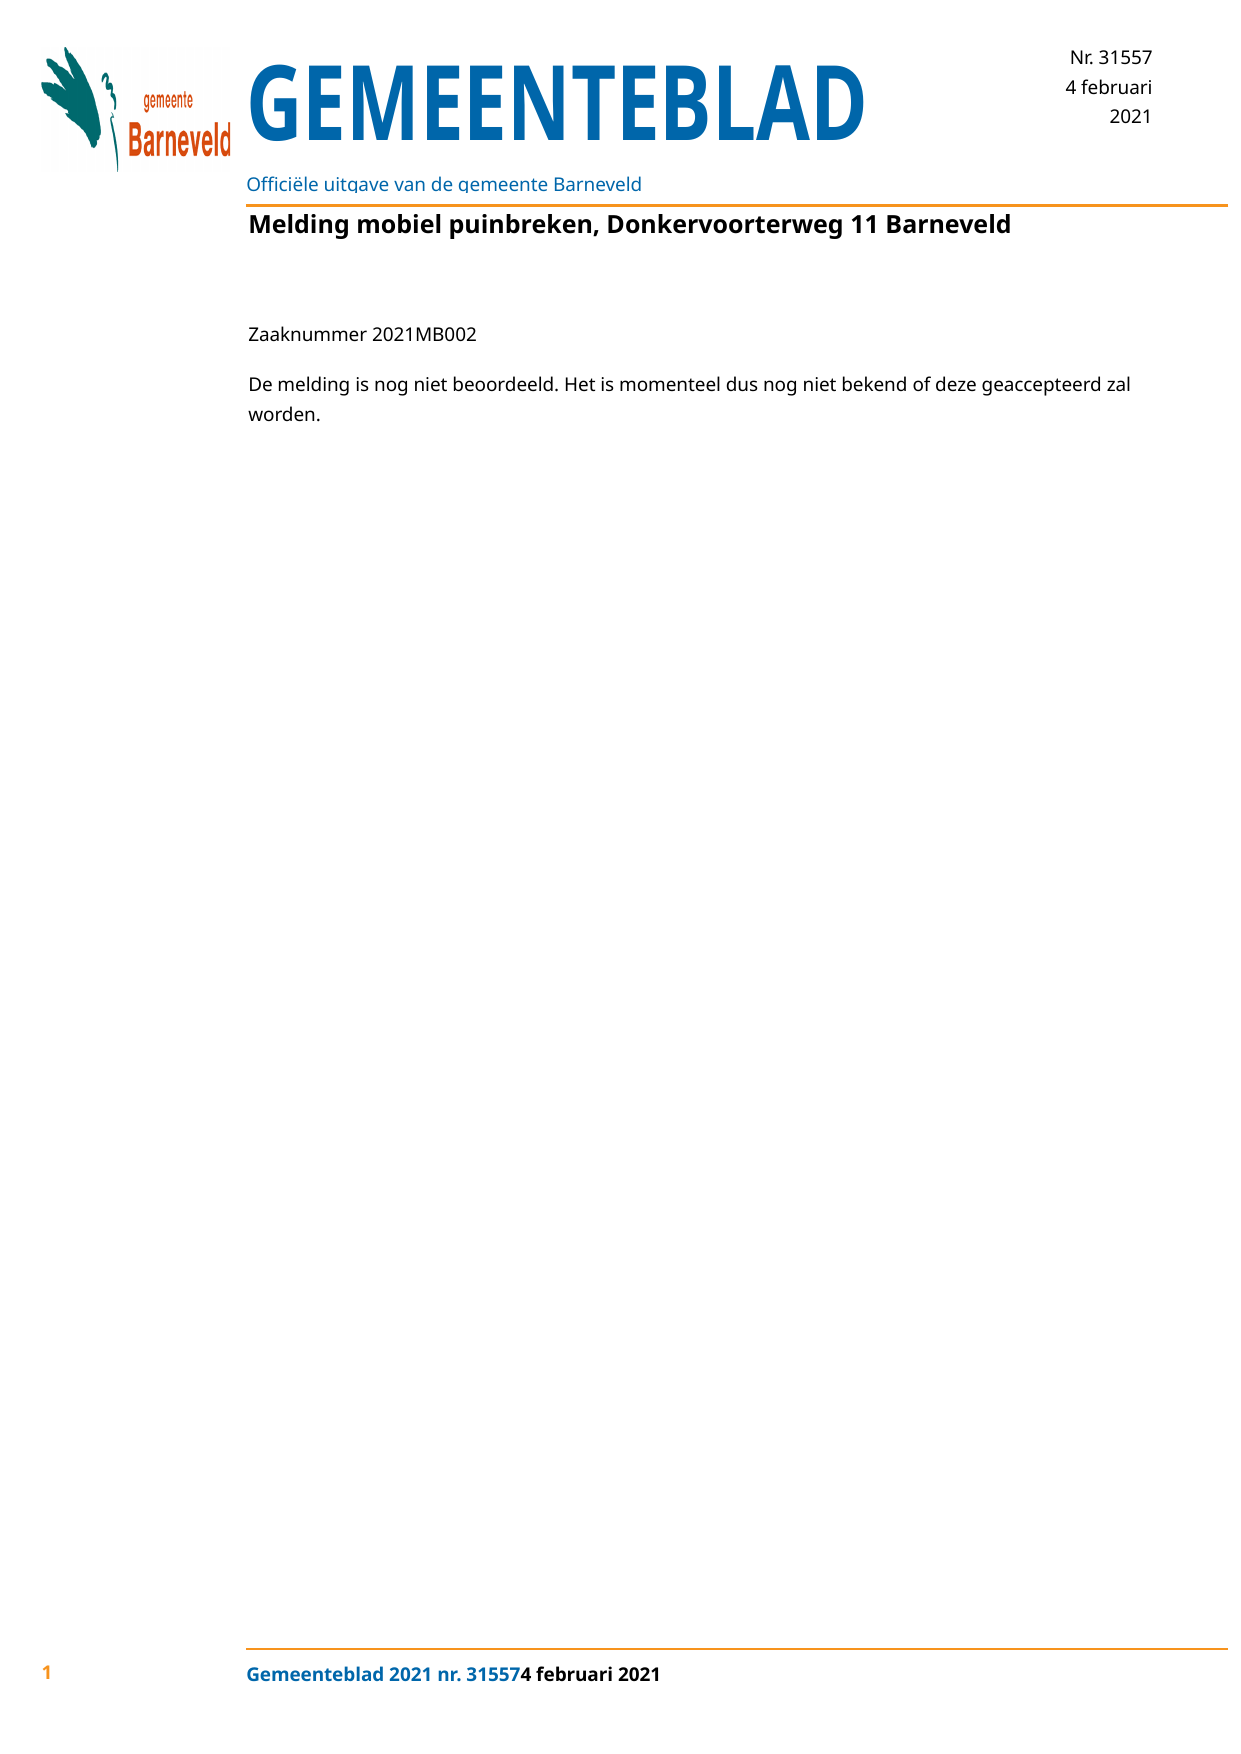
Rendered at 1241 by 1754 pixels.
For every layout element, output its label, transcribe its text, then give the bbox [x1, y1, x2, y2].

text De melding is nog niet beoordeeld. Het is momenteel dus nog niet bekend of deze geaccepteerd zal worden. [248, 371, 1152, 426]
text Melding mobiel puinbreken, Donkervoorterweg 11 Barneveld [248, 207, 1152, 241]
text Zaaknummer 2021MB002 [248, 321, 1152, 346]
picture [41, 47, 231, 172]
